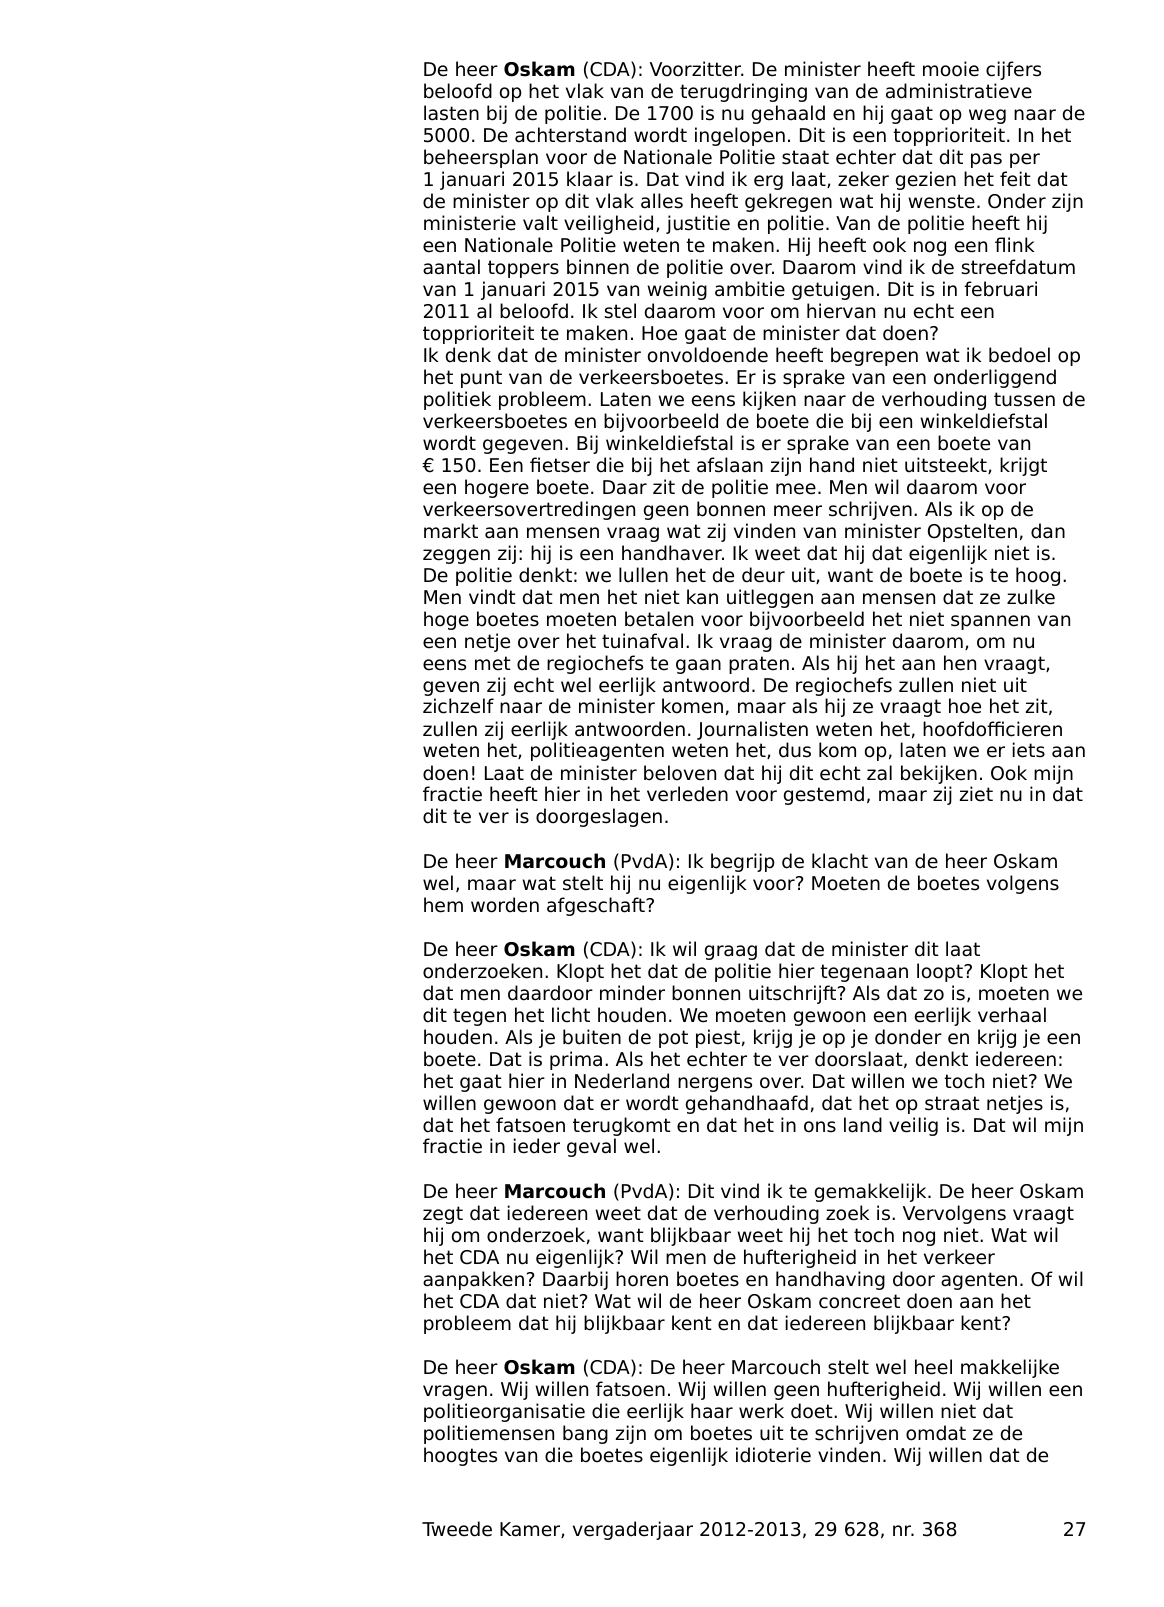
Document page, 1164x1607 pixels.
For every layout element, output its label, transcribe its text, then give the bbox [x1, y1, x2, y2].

text De heer Marcouch (PvdA): Dit vind ik te gemakkelijk. De heer Oskam zegt dat iedereen weet dat de verhouding zoek is. Vervolgens vraagt hij om onderzoek, want blijkbaar weet hij het toch nog niet. Wat wil het CDA nu eigenlijk? Wil men de hufterigheid in het verkeer aanpakken? Daarbij horen boetes en handhaving door agenten. Of wil het CDA dat niet? Wat wil de heer Oskam concreet doen aan het probleem dat hij blijkbaar kent en dat iedereen blijkbaar kent? [422, 1181, 1087, 1334]
text De heer Oskam (CDA): De heer Marcouch stelt wel heel makkelijke vragen. Wij willen fatsoen. Wij willen geen hufterigheid. Wij willen een politieorganisatie die eerlijk haar werk doet. Wij willen niet dat politiemensen bang zijn om boetes uit te schrijven omdat ze de hoogtes van die boetes eigenlijk idioterie vinden. Wij willen dat de [422, 1357, 1087, 1467]
text Ik denk dat de minister onvoldoende heeft begrepen wat ik bedoel op het punt van de verkeersboetes. Er is sprake van een onderliggend politiek probleem. Laten we eens kijken naar de verhouding tussen de verkeersboetes en bijvoorbeeld de boete die bij een winkeldiefstal wordt gegeven. Bij winkeldiefstal is er sprake van een boete van € 150. Een fietser die bij het afslaan zijn hand niet uitsteekt, krijgt een hogere boete. Daar zit de politie mee. Men wil daarom voor verkeersovertredingen geen bonnen meer schrijven. Als ik op de markt aan mensen vraag wat zij vinden van minister Opstelten, dan zeggen zij: hij is een handhaver. Ik weet dat hij dat eigenlijk niet is. De politie denkt: we lullen het de deur uit, want de boete is te hoog. Men vindt dat men het niet kan uitleggen aan mensen dat ze zulke hoge boetes moeten betalen voor bijvoorbeeld het niet spannen van een netje over het tuinafval. Ik vraag de minister daarom, om nu eens met de regiochefs te gaan praten. Als hij het aan hen vraagt, geven zij echt wel eerlijk antwoord. De regiochefs zullen niet uit zichzelf naar de minister komen, maar als hij ze vraagt hoe het zit, zullen zij eerlijk antwoorden. Journalisten weten het, hoofdofficieren weten het, politieagenten weten het, dus kom op, laten we er iets aan doen! Laat de minister beloven dat hij dit echt zal bekijken. Ook mijn fractie heeft hier in het verleden voor gestemd, maar zij ziet nu in dat dit te ver is doorgeslagen. [422, 345, 1087, 828]
text De heer Marcouch (PvdA): Ik begrijp de klacht van de heer Oskam wel, maar wat stelt hij nu eigenlijk voor? Moeten de boetes volgens hem worden afgeschaft? [422, 851, 1087, 916]
text De heer Oskam (CDA): Voorzitter. De minister heeft mooie cijfers beloofd op het vlak van de terugdringing van de administratieve lasten bij de politie. De 1700 is nu gehaald en hij gaat op weg naar de 5000. De achterstand wordt ingelopen. Dit is een topprioriteit. In het beheersplan voor de Nationale Politie staat echter dat dit pas per 1 januari 2015 klaar is. Dat vind ik erg laat, zeker gezien het feit dat de minister op dit vlak alles heeft gekregen wat hij wenste. Onder zijn ministerie valt veiligheid, justitie en politie. Van de politie heeft hij een Nationale Politie weten te maken. Hij heeft ook nog een flink aantal toppers binnen de politie over. Daarom vind ik de streefdatum van 1 januari 2015 van weinig ambitie getuigen. Dit is in februari 2011 al beloofd. Ik stel daarom voor om hiervan nu echt een topprioriteit te maken. Hoe gaat de minister dat doen? [422, 59, 1087, 345]
text De heer Oskam (CDA): Ik wil graag dat de minister dit laat onderzoeken. Klopt het dat de politie hier tegenaan loopt? Klopt het dat men daardoor minder bonnen uitschrijft? Als dat zo is, moeten we dit tegen het licht houden. We moeten gewoon een eerlijk verhaal houden. Als je buiten de pot piest, krijg je op je donder en krijg je een boete. Dat is prima. Als het echter te ver doorslaat, denkt iedereen: het gaat hier in Nederland nergens over. Dat willen we toch niet? We willen gewoon dat er wordt gehandhaafd, dat het op straat netjes is, dat het fatsoen terugkomt en dat het in ons land veilig is. Dat wil mijn fractie in ieder geval wel. [422, 939, 1087, 1158]
